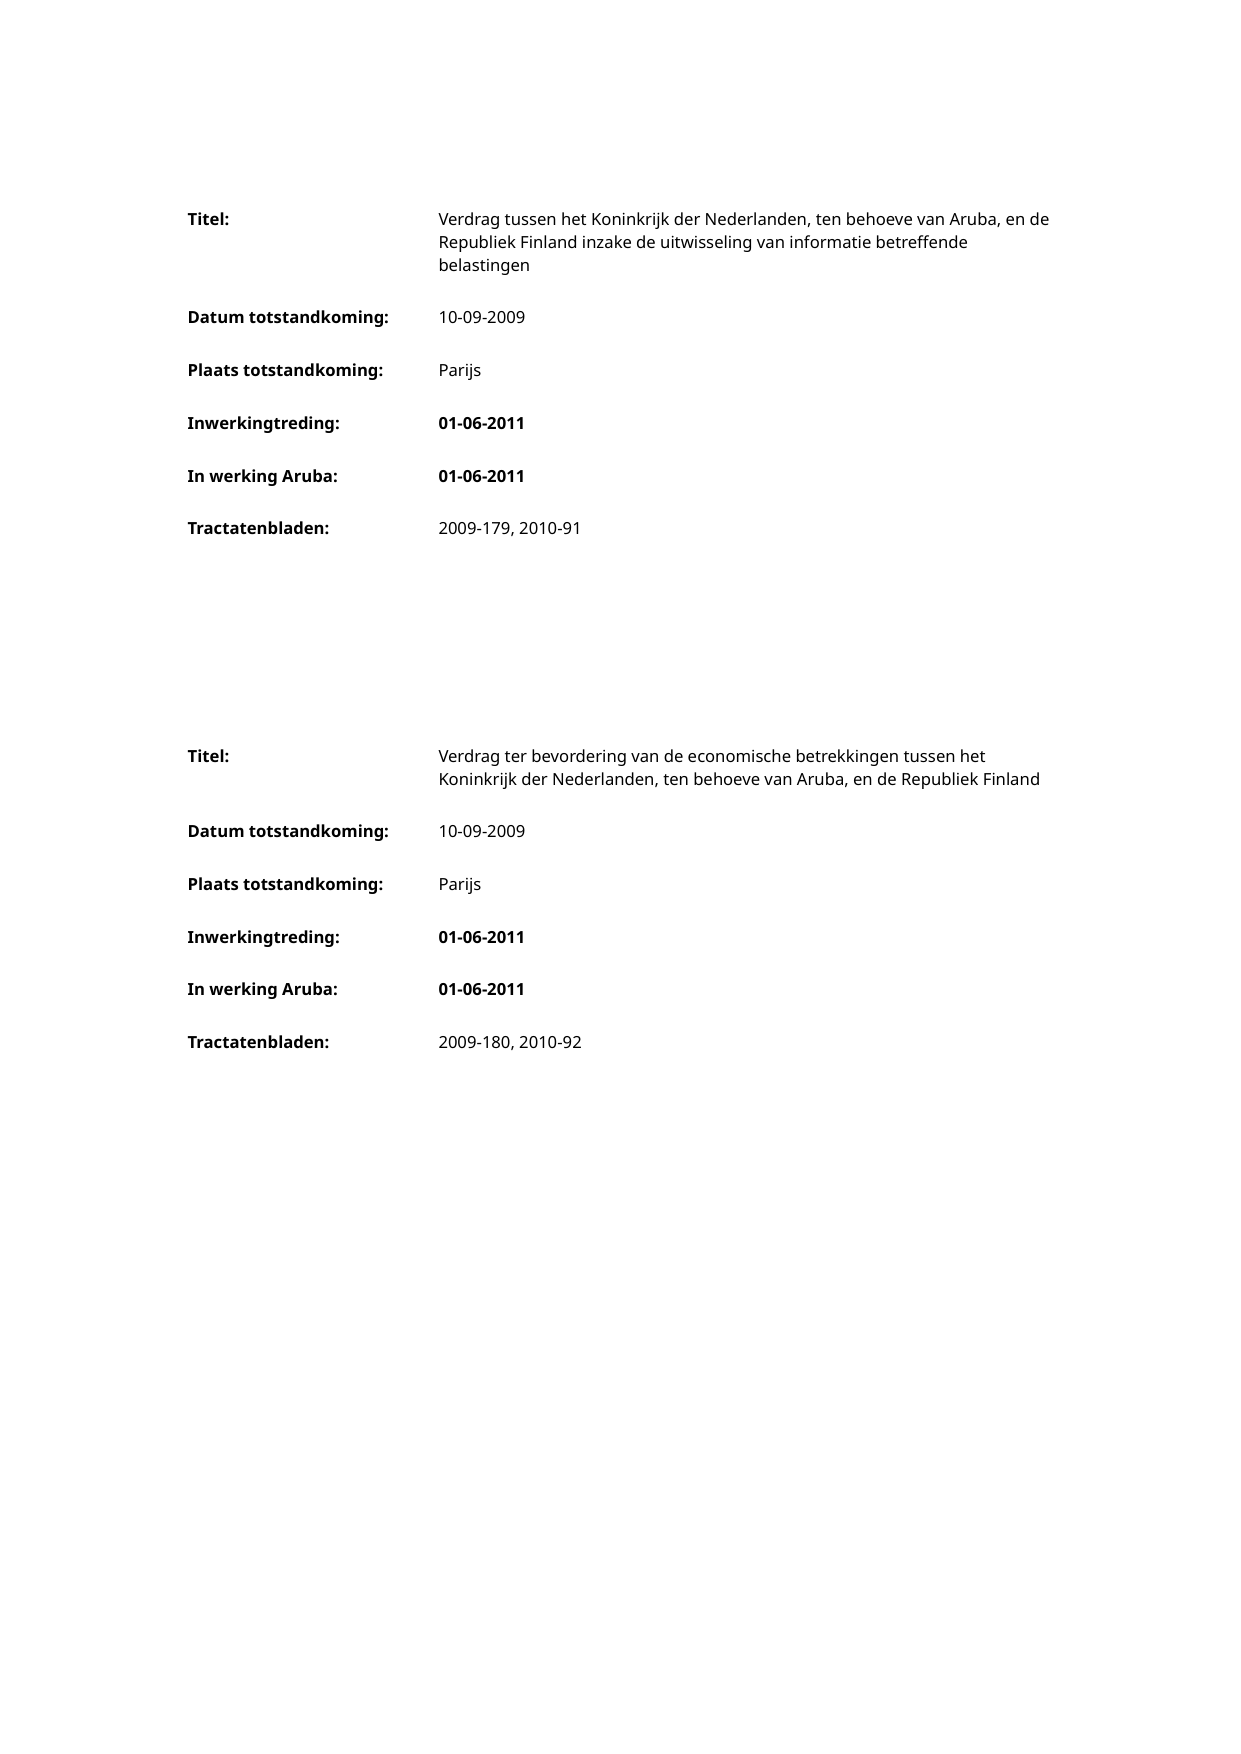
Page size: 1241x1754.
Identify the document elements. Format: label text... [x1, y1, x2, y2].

table_cell 01-06-2011 [438, 925, 1053, 978]
table_cell [188, 1083, 1053, 1142]
table_cell Datum totstandkoming: [188, 306, 438, 359]
table_cell Parijs [438, 359, 1053, 411]
table_header Titel: [188, 744, 438, 820]
table_cell 2009-180, 2010-92 [438, 1031, 1053, 1083]
table_cell 10-09-2009 [438, 306, 1053, 359]
table_cell Datum totstandkoming: [188, 820, 438, 872]
table_cell Tractatenbladen: [188, 1031, 438, 1083]
table_header Titel: [188, 208, 438, 306]
table_cell Plaats totstandkoming: [188, 873, 438, 925]
table_cell Inwerkingtreding: [188, 925, 438, 978]
table_header Verdrag tussen het Koninkrijk der Nederlanden, ten behoeve van Aruba, en de Republiek Finland inzake de uitwisseling van informatie betreffende belastingen [438, 208, 1053, 306]
table_cell In werking Aruba: [188, 464, 438, 517]
table_cell 2009-179, 2010-91 [438, 517, 1053, 569]
table_cell Tractatenbladen: [188, 517, 438, 569]
table_cell Parijs [438, 873, 1053, 925]
table_cell 01-06-2011 [438, 411, 1053, 464]
table_cell Inwerkingtreding: [188, 411, 438, 464]
table_cell In werking Aruba: [188, 978, 438, 1031]
table_cell [188, 570, 1053, 628]
table_cell 01-06-2011 [438, 464, 1053, 517]
table_cell Plaats totstandkoming: [188, 359, 438, 411]
table_cell 01-06-2011 [438, 978, 1053, 1031]
table_cell 10-09-2009 [438, 820, 1053, 872]
table_header Verdrag ter bevordering van de economische betrekkingen tussen het Koninkrijk der Nederlanden, ten behoeve van Aruba, en de Republiek Finland [438, 744, 1053, 820]
